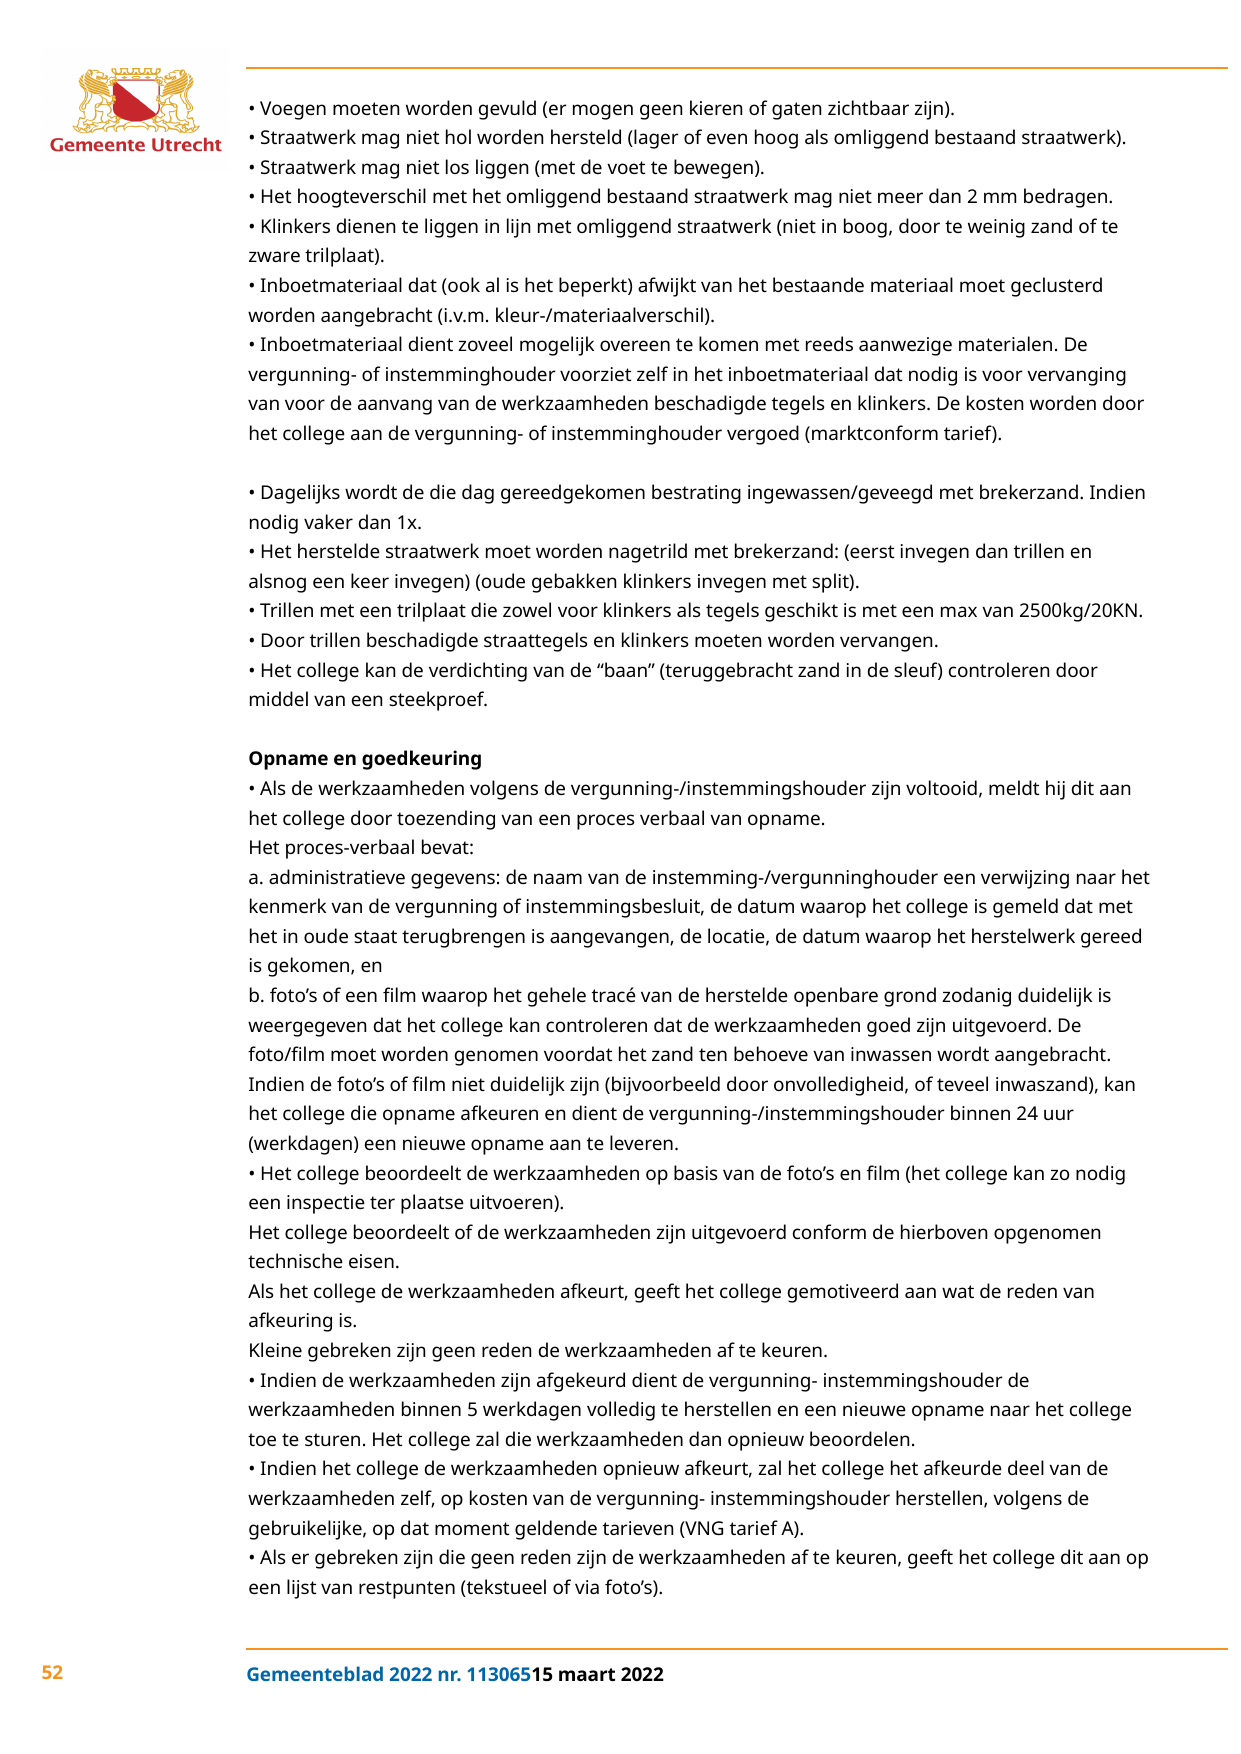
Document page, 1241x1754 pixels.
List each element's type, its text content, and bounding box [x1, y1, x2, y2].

text • Straatwerk mag niet los liggen (met de voet te bewegen). [248, 154, 1152, 180]
text • Indien de werkzaamheden zijn afgekeurd dient de vergunning- instemmingshouder de werkzaamheden binnen 5 werkdagen volledig te herstellen en een nieuwe opname naar het college toe te sturen. Het college zal die werkzaamheden dan opnieuw beoordelen. [248, 1367, 1152, 1452]
text b. foto’s of een film waarop het gehele tracé van de herstelde openbare grond zodanig duidelijk is weergegeven dat het college kan controleren dat de werkzaamheden goed zijn uitgevoerd. De foto/film moet worden genomen voordat het zand ten behoeve van inwassen wordt aangebracht. [248, 982, 1152, 1067]
text • Voegen moeten worden gevuld (er mogen geen kieren of gaten zichtbaar zijn). [248, 95, 1152, 121]
text Indien de foto’s of film niet duidelijk zijn (bijvoorbeeld door onvolledigheid, of teveel inwaszand), kan het college die opname afkeuren en dient de vergunning-/instemmingshouder binnen 24 uur (werkdagen) een nieuwe opname aan te leveren. [248, 1071, 1152, 1156]
text • Het college beoordeelt de werkzaamheden op basis van de foto’s en film (het college kan zo nodig een inspectie ter plaatse uitvoeren). [248, 1160, 1152, 1215]
text • Het herstelde straatwerk moet worden nagetrild met brekerzand: (eerst invegen dan trillen en alsnog een keer invegen) (oude gebakken klinkers invegen met split). [248, 538, 1152, 594]
text Het college beoordeelt of de werkzaamheden zijn uitgevoerd conform de hierboven opgenomen technische eisen. [248, 1219, 1152, 1274]
text • Indien het college de werkzaamheden opnieuw afkeurt, zal het college het afkeurde deel van de werkzaamheden zelf, op kosten van de vergunning- instemmingshouder herstellen, volgens de gebruikelijke, op dat moment geldende tarieven (VNG tarief A). [248, 1456, 1152, 1541]
text • Klinkers dienen te liggen in lijn met omliggend straatwerk (niet in boog, door te weinig zand of te zware trilplaat). [248, 213, 1152, 268]
text • Het college kan de verdichting van de “baan” (teruggebracht zand in de sleuf) controleren door middel van een steekproef. [248, 657, 1152, 712]
text Als het college de werkzaamheden afkeurt, geeft het college gemotiveerd aan wat de reden van afkeuring is. [248, 1278, 1152, 1333]
text • Door trillen beschadigde straattegels en klinkers moeten worden vervangen. [248, 627, 1152, 653]
text • Dagelijks wordt de die dag gereedgekomen bestrating ingewassen/geveegd met brekerzand. Indien nodig vaker dan 1x. [248, 479, 1152, 535]
text • Als er gebreken zijn die geen reden zijn de werkzaamheden af te keuren, geeft het college dit aan op een lijst van restpunten (tekstueel of via foto’s). [248, 1544, 1152, 1600]
text • Als de werkzaamheden volgens de vergunning-/instemmingshouder zijn voltooid, meldt hij dit aan het college door toezending van een proces verbaal van opname. [248, 775, 1152, 831]
text Kleine gebreken zijn geen reden de werkzaamheden af te keuren. [248, 1337, 1152, 1363]
text • Trillen met een trilplaat die zowel voor klinkers als tegels geschikt is met een max van 2500kg/20KN. [248, 598, 1152, 623]
text Het proces-verbaal bevat: [248, 834, 1152, 860]
text • Inboetmateriaal dient zoveel mogelijk overeen te komen met reeds aanwezige materialen. De vergunning- of instemminghouder voorziet zelf in het inboetmateriaal dat nodig is voor vervanging van voor de aanvang van de werkzaamheden beschadigde tegels en klinkers. De kosten worden door het college aan de vergunning- of instemminghouder vergoed (marktconform tarief). [248, 331, 1152, 446]
text Opname en goedkeuring [248, 746, 1152, 771]
text a. administratieve gegevens: de naam van de instemming-/vergunninghouder een verwijzing naar het kenmerk van de vergunning of instemmingsbesluit, de datum waarop het college is gemeld dat met het in oude staat terugbrengen is aangevangen, de locatie, de datum waarop het herstelwerk gereed is gekomen, en [248, 864, 1152, 978]
text • Inboetmateriaal dat (ook al is het beperkt) afwijkt van het bestaande materiaal moet geclusterd worden aangebracht (i.v.m. kleur-/materiaalverschil). [248, 272, 1152, 328]
picture [41, 47, 231, 172]
text • Straatwerk mag niet hol worden hersteld (lager of even hoog als omliggend bestaand straatwerk). [248, 124, 1152, 150]
text • Het hoogteverschil met het omliggend bestaand straatwerk mag niet meer dan 2 mm bedragen. [248, 183, 1152, 209]
